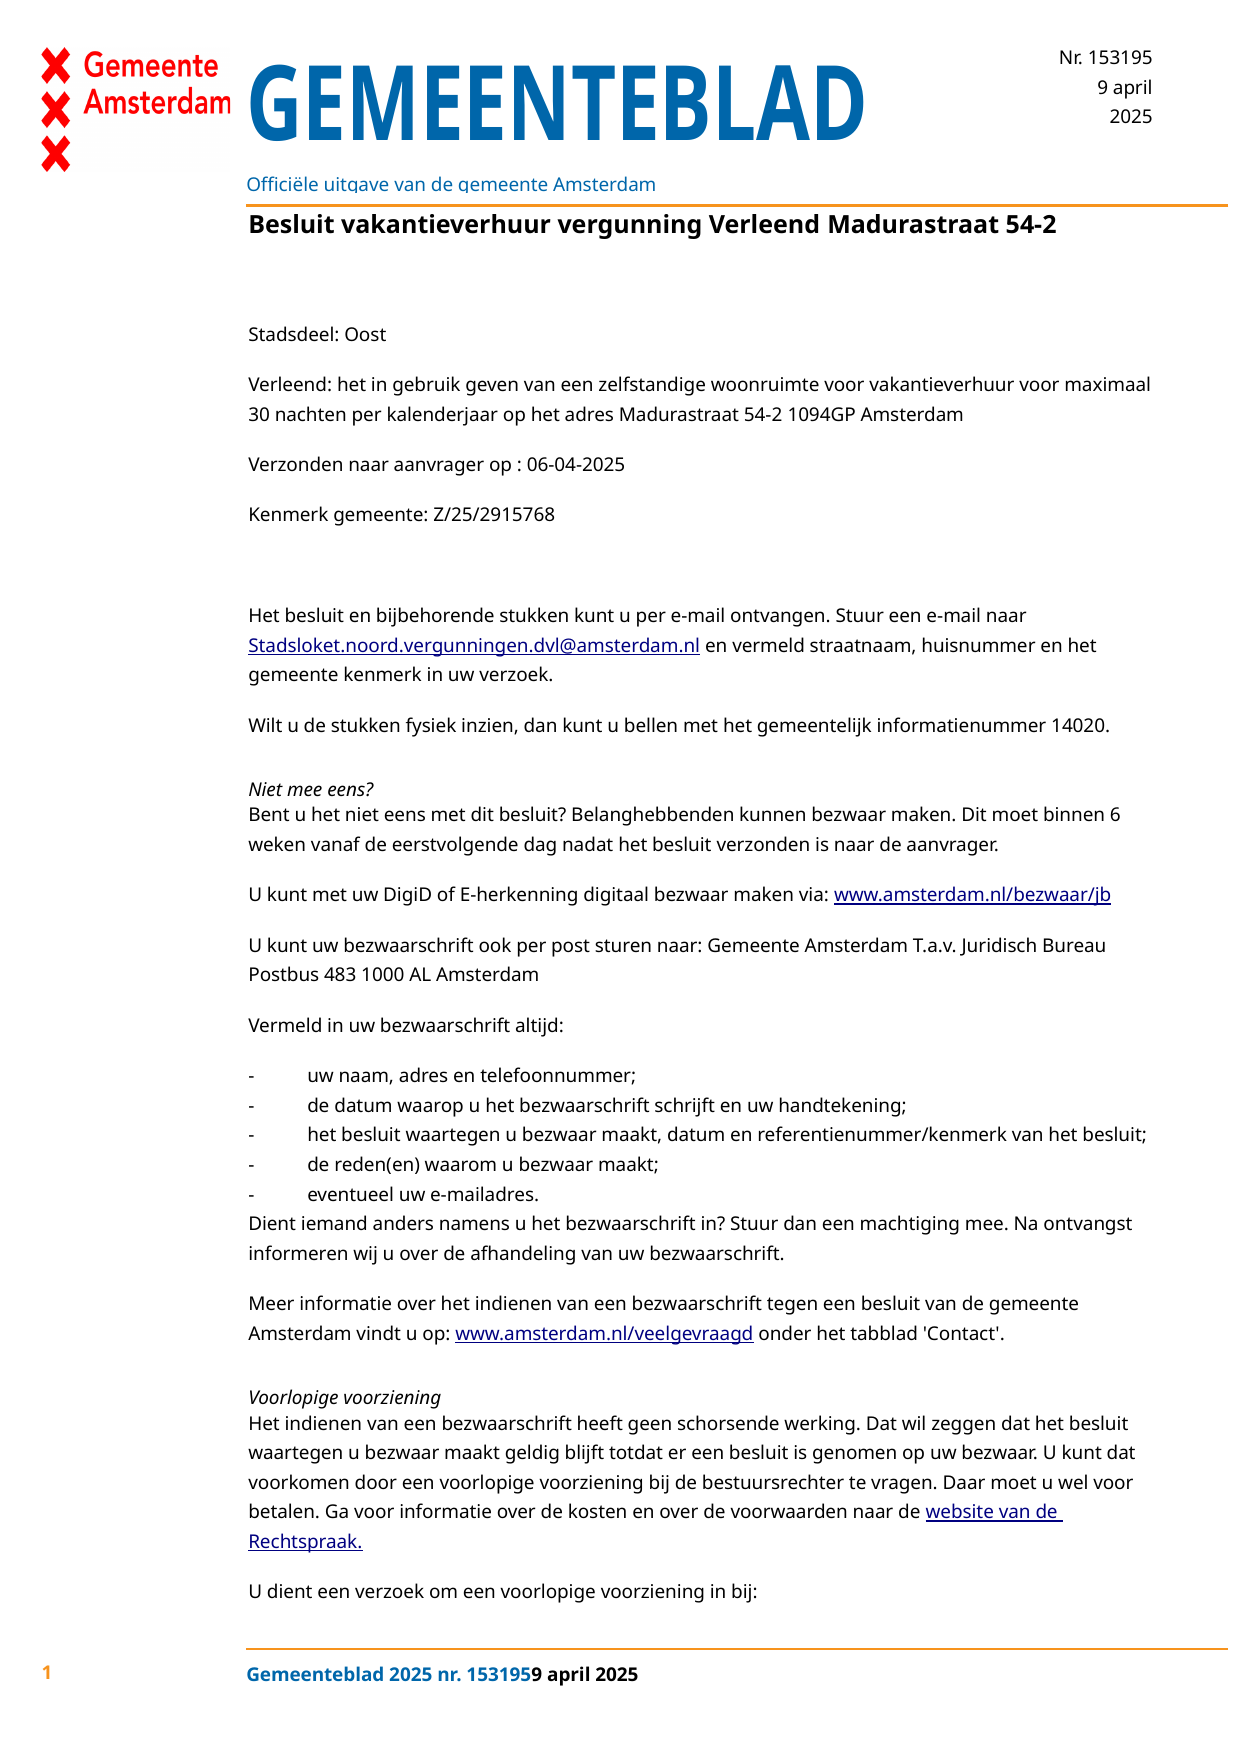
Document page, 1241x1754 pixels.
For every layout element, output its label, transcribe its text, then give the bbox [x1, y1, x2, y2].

list uw naam, adres en telefoonnummer; [248, 1062, 1152, 1088]
text Bent u het niet eens met dit besluit? Belanghebbenden kunnen bezwaar maken. Dit moet binnen 6 weken vanaf de eerstvolgende dag nadat het besluit verzonden is naar de aanvrager. [248, 802, 1152, 857]
text Vermeld in uw bezwaarschrift altijd: [248, 1012, 1152, 1038]
text Niet mee eens? [248, 776, 1152, 802]
text Het indienen van een bezwaarschrift heeft geen schorsende werking. Dat wil zeggen dat het besluit waartegen u bezwaar maakt geldig blijft totdat er een besluit is genomen op uw bezwaar. U kunt dat voorkomen door een voorlopige voorziening bij de bestuursrechter te vragen. Daar moet u wel voor betalen. Ga voor informatie over de kosten en over de voorwaarden naar de website van de Rechtspraak. [248, 1410, 1152, 1554]
picture [41, 47, 231, 172]
text U kunt met uw DigiD of E-herkenning digitaal bezwaar maken via: www.amsterdam.nl/bezwaar/jb [248, 882, 1152, 907]
text Voorlopige voorziening [248, 1384, 1152, 1410]
list de datum waarop u het bezwaarschrift schrijft en uw handtekening; [248, 1092, 1152, 1118]
list het besluit waartegen u bezwaar maakt, datum en referentienummer/kenmerk van het besluit; [248, 1122, 1152, 1147]
text Verzonden naar aanvrager op : 06-04-2025 [248, 451, 1152, 477]
text U kunt uw bezwaarschrift ook per post sturen naar: Gemeente Amsterdam T.a.v. Juridisch Bureau Postbus 483 1000 AL Amsterdam [248, 932, 1152, 987]
text Dient iemand anders namens u het bezwaarschrift in? Stuur dan een machtiging mee. Na ontvangst informeren wij u over de afhandeling van uw bezwaarschrift. [248, 1210, 1152, 1266]
list de reden(en) waarom u bezwaar maakt; [248, 1151, 1152, 1177]
text Kenmerk gemeente: Z/25/2915768 [248, 502, 1152, 527]
text Het besluit en bijbehorende stukken kunt u per e-mail ontvangen. Stuur een e-mail naar Stadsloket.noord.vergunningen.dvl@amsterdam.nl en vermeld straatnaam, huisnummer en het gemeente kenmerk in uw verzoek. [248, 602, 1152, 687]
text Besluit vakantieverhuur vergunning Verleend Madurastraat 54-2 [248, 207, 1152, 241]
text Wilt u de stukken fysiek inzien, dan kunt u bellen met het gemeentelijk informatienummer 14020. [248, 712, 1152, 738]
text Verleend: het in gebruik geven van een zelfstandige woonruimte voor vakantieverhuur voor maximaal 30 nachten per kalenderjaar op het adres Madurastraat 54-2 1094GP Amsterdam [248, 371, 1152, 426]
text Meer informatie over het indienen van een bezwaarschrift tegen een besluit van de gemeente Amsterdam vindt u op: www.amsterdam.nl/veelgevraagd onder het tabblad 'Contact'. [248, 1290, 1152, 1346]
text Stadsdeel: Oost [248, 321, 1152, 346]
list eventueel uw e-mailadres. [248, 1181, 1152, 1207]
text U dient een verzoek om een voorlopige voorziening in bij: [248, 1578, 1152, 1604]
